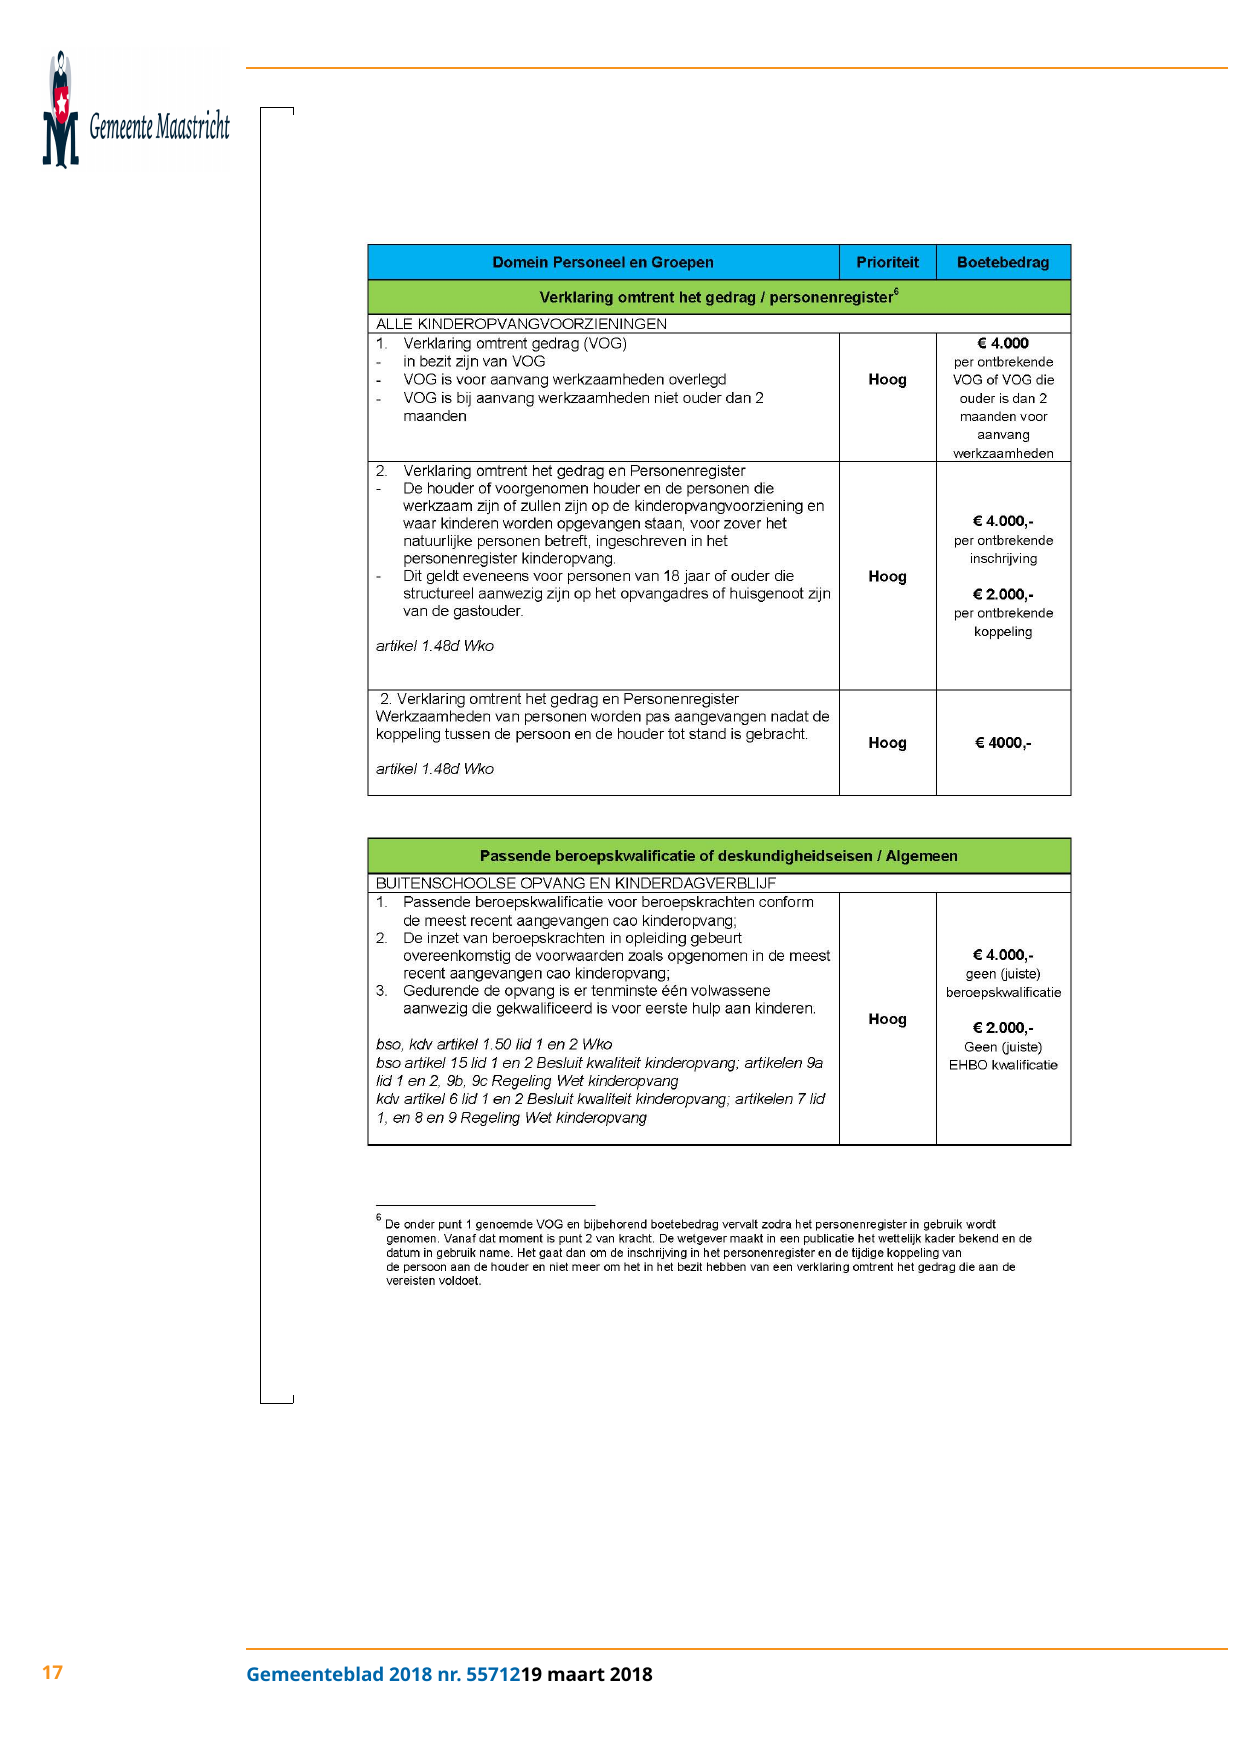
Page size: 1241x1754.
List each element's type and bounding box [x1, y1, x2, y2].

picture [268, 115, 1173, 1395]
picture [41, 47, 231, 172]
